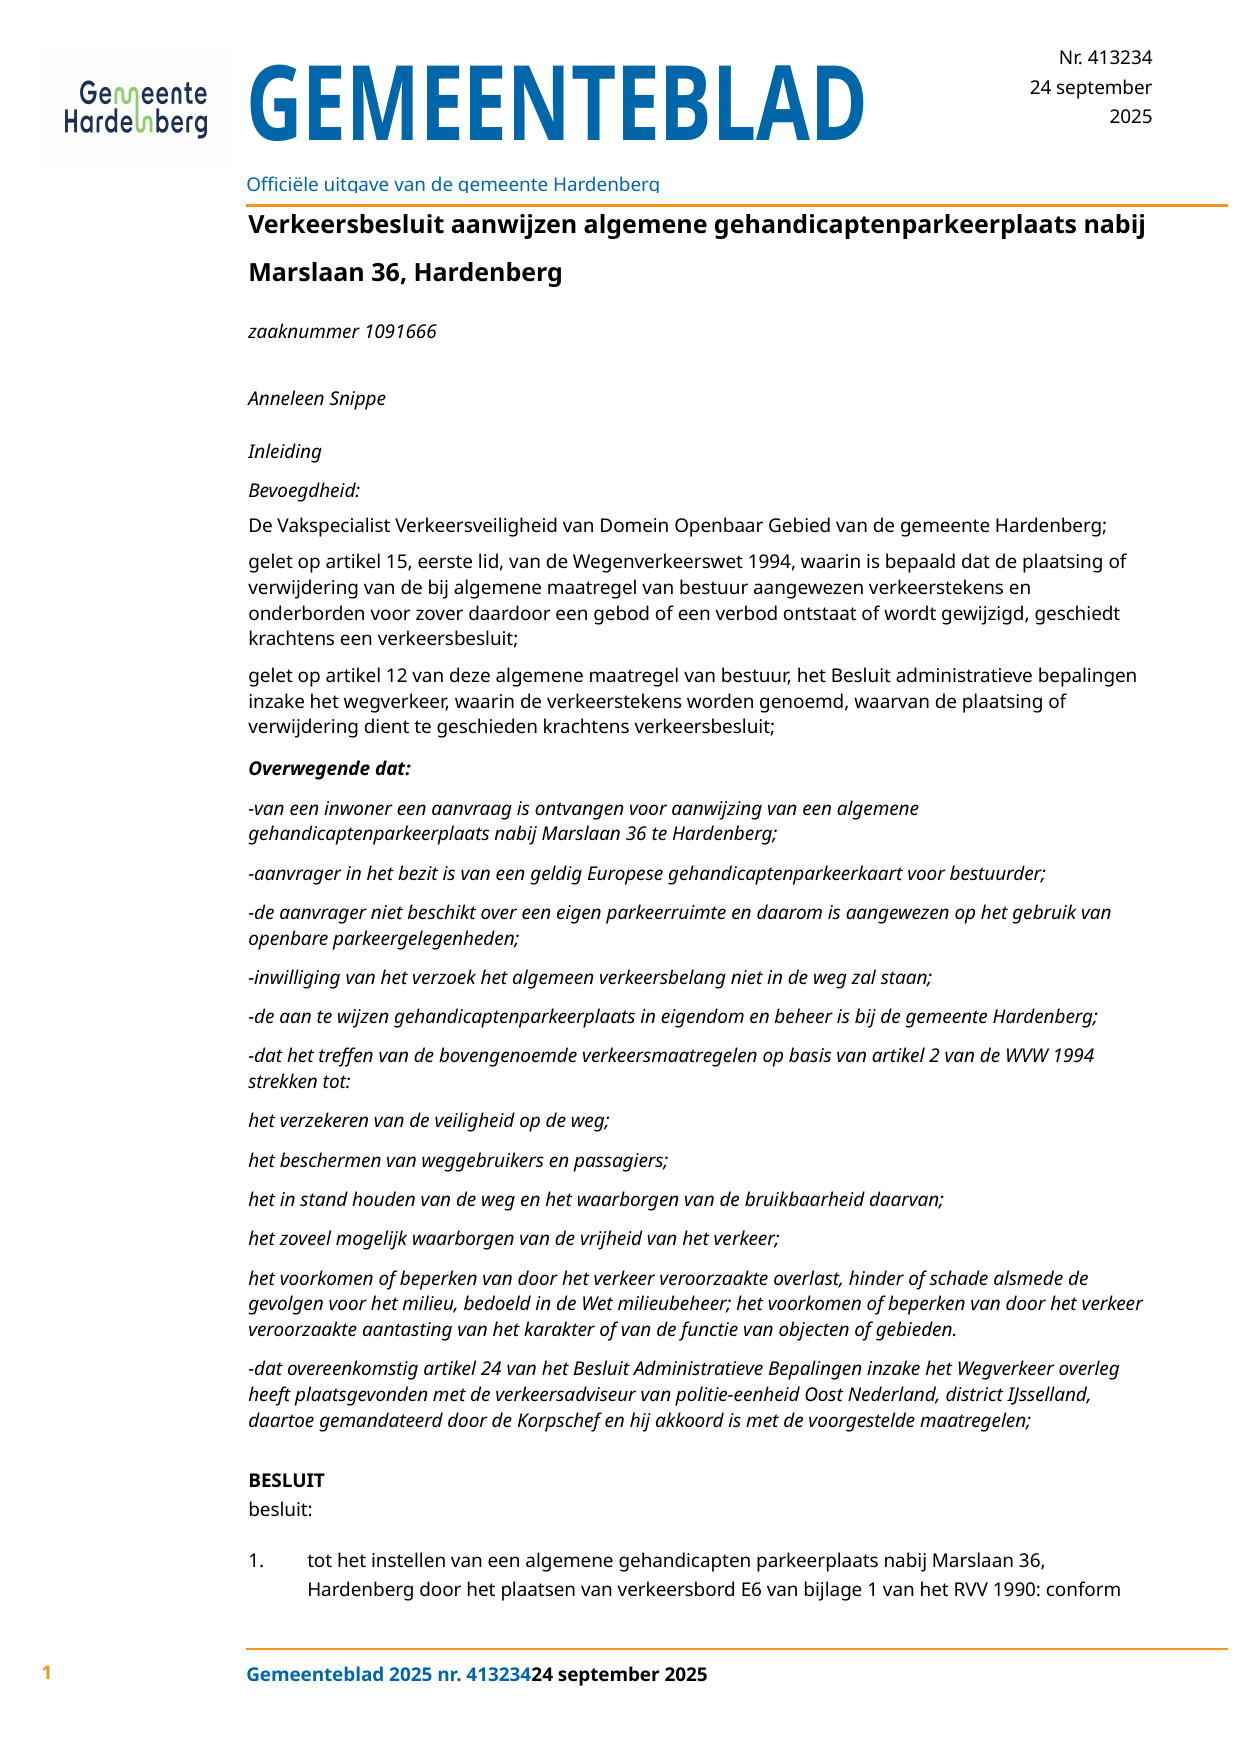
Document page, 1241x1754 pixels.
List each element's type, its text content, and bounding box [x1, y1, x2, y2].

text zaaknummer 1091666 [248, 318, 1152, 344]
picture [41, 47, 231, 172]
text het zoveel mogelijk waarborgen van de vrijheid van het verkeer; [248, 1226, 1152, 1251]
list tot het instellen van een algemene gehandicapten parkeerplaats nabij Marslaan 36, Hardenberg door het plaatsen van verkeersbord E6 van bijlage 1 van het RVV 1990: conform [248, 1547, 1152, 1602]
text -dat het treffen van de bovengenoemde verkeersmaatregelen op basis van artikel 2 van de WVW 1994 strekken tot: [248, 1043, 1152, 1094]
text het voorkomen of beperken van door het verkeer veroorzaakte overlast, hinder of schade alsmede de gevolgen voor het milieu, bedoeld in de Wet milieubeheer; het voorkomen of beperken van door het verkeer veroorzaakte aantasting van het karakter of van de functie van objecten of gebieden. [248, 1265, 1152, 1342]
text gelet op artikel 15, eerste lid, van de Wegenverkeerswet 1994, waarin is bepaald dat de plaatsing of verwijdering van de bij algemene maatregel van bestuur aangewezen verkeerstekens en onderborden voor zover daardoor een gebod of een verbod ontstaat of wordt gewijzigd, geschiedt krachtens een verkeersbesluit; [248, 548, 1152, 651]
text Inleiding [248, 438, 1152, 464]
text -aanvrager in het bezit is van een geldig Europese gehandicaptenparkeerkaart voor bestuurder; [248, 860, 1152, 886]
text besluit: [248, 1497, 1152, 1522]
text het in stand houden van de weg en het waarborgen van de bruikbaarheid daarvan; [248, 1186, 1152, 1212]
text De Vakspecialist Verkeersveiligheid van Domein Openbaar Gebied van de gemeente Hardenberg; [248, 512, 1152, 537]
text -van een inwoner een aanvraag is ontvangen voor aanwijzing van een algemene gehandicaptenparkeerplaats nabij Marslaan 36 te Hardenberg; [248, 795, 1152, 846]
text het beschermen van weggebruikers en passagiers; [248, 1147, 1152, 1173]
text Bevoegdheid: [248, 478, 1152, 503]
text Anneleen Snippe [248, 386, 1152, 411]
text Verkeersbesluit aanwijzen algemene gehandicaptenparkeerplaats nabij Marslaan 36, Hardenberg [248, 207, 1152, 288]
text het verzekeren van de veiligheid op de weg; [248, 1108, 1152, 1133]
text -de aan te wijzen gehandicaptenparkeerplaats in eigendom en beheer is bij de gemeente Hardenberg; [248, 1003, 1152, 1029]
text BESLUIT [248, 1467, 1152, 1493]
text gelet op artikel 12 van deze algemene maatregel van bestuur, het Besluit administratieve bepalingen inzake het wegverkeer, waarin de verkeerstekens worden genoemd, waarvan de plaatsing of verwijdering dient te geschieden krachtens verkeersbesluit; [248, 662, 1152, 739]
text -dat overeenkomstig artikel 24 van het Besluit Administratieve Bepalingen inzake het Wegverkeer overleg heeft plaatsgevonden met de verkeersadviseur van politie-eenheid Oost Nederland, district IJsselland, daartoe gemandateerd door de Korpschef en hij akkoord is met de voorgestelde maatregelen; [248, 1356, 1152, 1433]
text -de aanvrager niet beschikt over een eigen parkeerruimte en daarom is aangewezen op het gebruik van openbare parkeergelegenheden; [248, 899, 1152, 951]
text Overwegende dat: [248, 756, 1152, 781]
text -inwilliging van het verzoek het algemeen verkeersbelang niet in de weg zal staan; [248, 964, 1152, 990]
